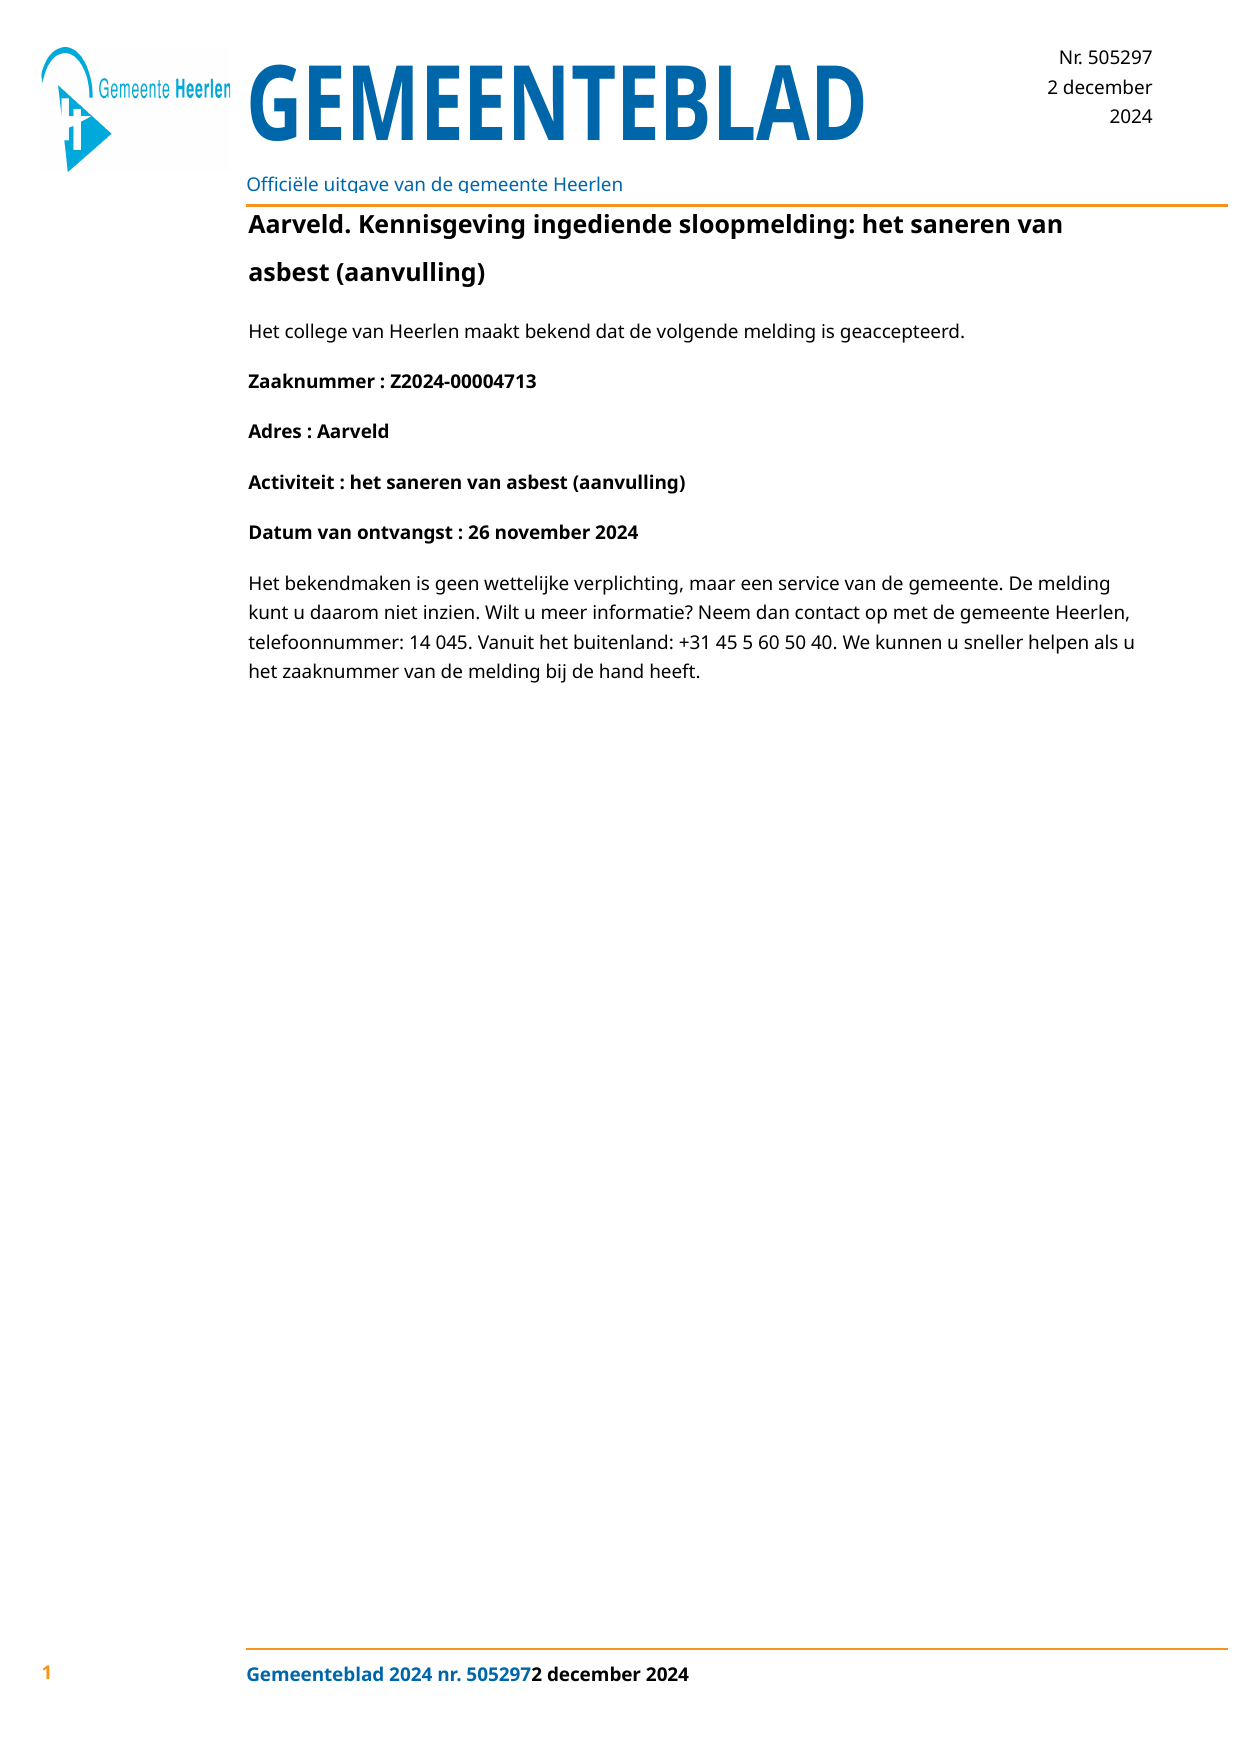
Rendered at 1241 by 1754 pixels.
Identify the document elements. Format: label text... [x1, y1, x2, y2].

text Adres : Aarveld [248, 419, 1152, 444]
text Datum van ontvangst : 26 november 2024 [248, 519, 1152, 545]
text Het bekendmaken is geen wettelijke verplichting, maar een service van de gemeente. De melding kunt u daarom niet inzien. Wilt u meer informatie? Neem dan contact op met de gemeente Heerlen, telefoonnummer: 14 045. Vanuit het buitenland: +31 45 5 60 50 40. We kunnen u sneller helpen als u het zaaknummer van de melding bij de hand heeft. [248, 570, 1152, 684]
text Aarveld. Kennisgeving ingediende sloopmelding: het saneren van asbest (aanvulling) [248, 207, 1152, 288]
picture [41, 47, 231, 172]
picture [41, 47, 59, 70]
text Activiteit : het saneren van asbest (aanvulling) [248, 469, 1152, 495]
text Zaaknummer : Z2024-00004713 [248, 368, 1152, 394]
text Het college van Heerlen maakt bekend dat de volgende melding is geaccepteerd. [248, 318, 1152, 344]
